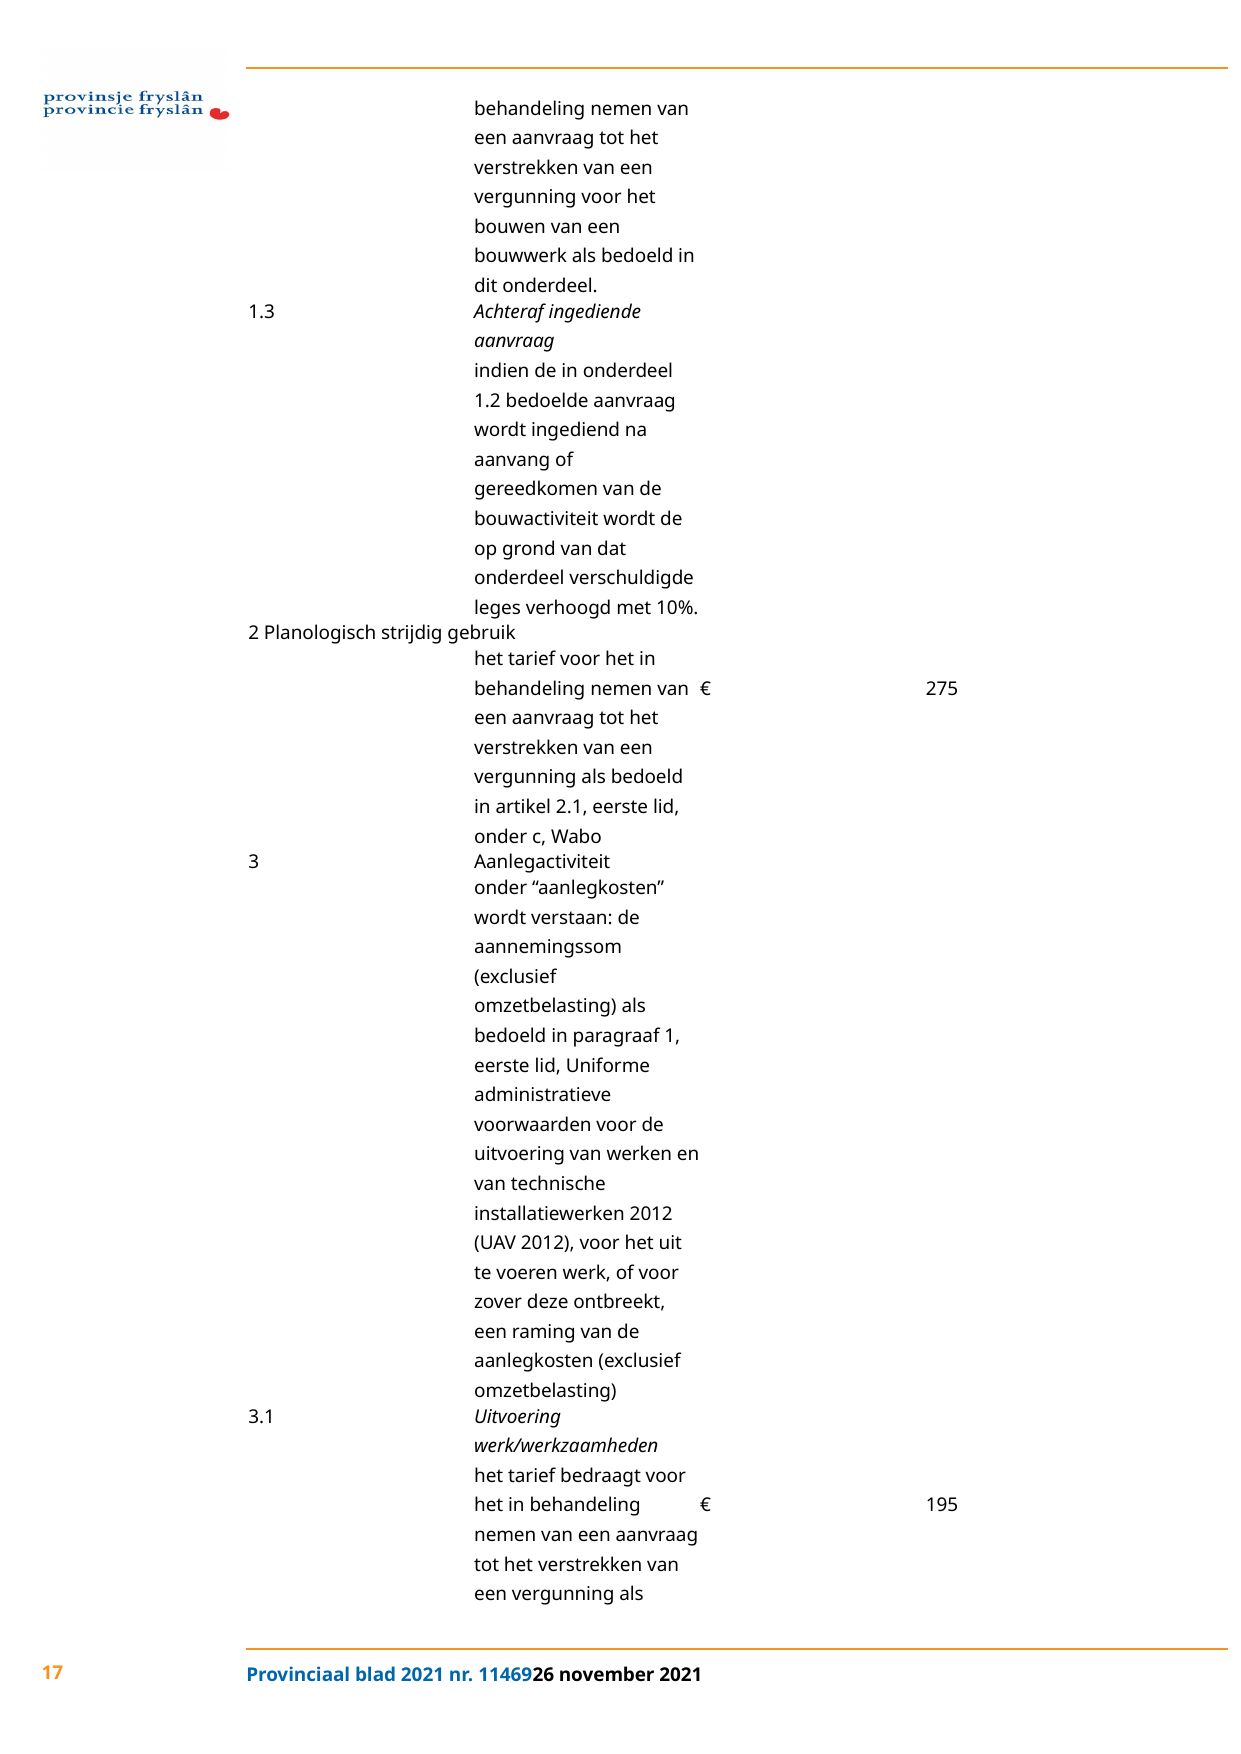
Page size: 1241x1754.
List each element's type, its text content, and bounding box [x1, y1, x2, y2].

table_cell [700, 874, 926, 1403]
table_cell [248, 874, 474, 1403]
table_cell Achteraf ingediende aanvraag indien de in onderdeel 1.2 bedoelde aanvraag wordt ingediend na aanvang of gereedkomen van de bouwactiviteit wordt de op grond van dat onderdeel verschuldigde leges verhoogd met 10%. [474, 298, 700, 619]
table_cell 3 [248, 849, 474, 874]
table_cell onder “aanlegkosten” wordt verstaan: de aannemingssom (exclusief omzetbelasting) als bedoeld in paragraaf 1, eerste lid, Uniforme administratieve voorwaarden voor de uitvoering van werken en van technische installatiewerken 2012 (UAV 2012), voor het uit te voeren werk, of voor zover deze ontbreekt, een raming van de aanlegkosten (exclusief omzetbelasting) [474, 874, 700, 1403]
table_cell 1.3 [248, 298, 474, 619]
table_cell Uitvoering werk/werkzaamheden het tarief bedraagt voor het in behandeling nemen van een aanvraag tot het verstrekken van een vergunning als [474, 1403, 700, 1606]
table_cell € [700, 1403, 926, 1606]
table_cell 2 Planologisch strijdig gebruik [248, 620, 1152, 645]
table_cell [926, 298, 1152, 619]
table_cell € [700, 645, 926, 848]
table_cell behandeling nemen van een aanvraag tot het verstrekken van een vergunning voor het bouwen van een bouwwerk als bedoeld in dit onderdeel. [474, 95, 700, 298]
table_cell [926, 95, 1152, 298]
table_cell 275 [926, 645, 1152, 848]
table_cell [926, 874, 1152, 1403]
table_cell [248, 645, 474, 848]
table_cell [700, 849, 926, 874]
table_cell 195 [926, 1403, 1152, 1606]
table_cell [248, 95, 474, 298]
table_cell [926, 849, 1152, 874]
table_cell [700, 298, 926, 619]
table_cell het tarief voor het in behandeling nemen van een aanvraag tot het verstrekken van een vergunning als bedoeld in artikel 2.1, eerste lid, onder c, Wabo [474, 645, 700, 848]
table_cell 3.1 [248, 1403, 474, 1606]
picture [41, 47, 231, 172]
table_cell [700, 95, 926, 298]
table_cell Aanlegactiviteit [474, 849, 700, 874]
